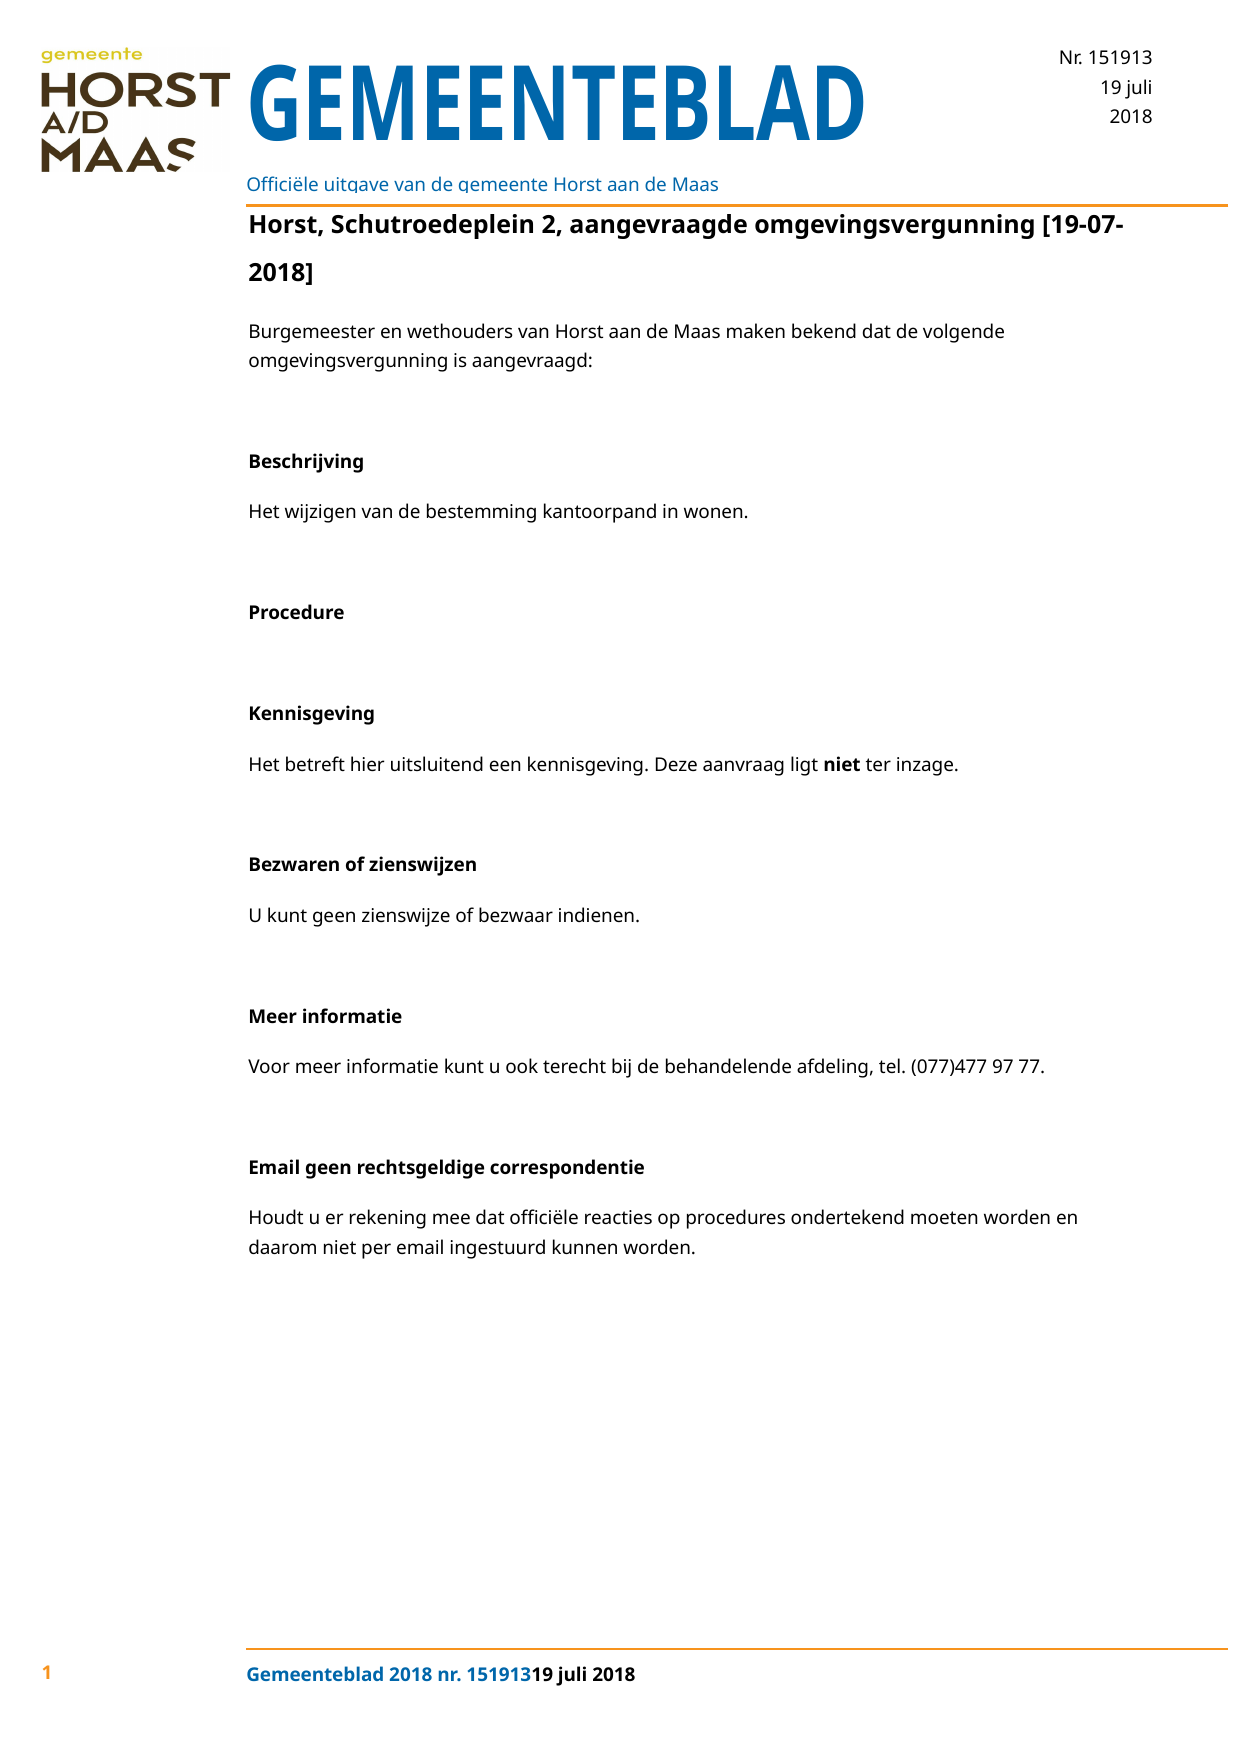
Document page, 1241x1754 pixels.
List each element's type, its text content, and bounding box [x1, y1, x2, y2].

text Burgemeester en wethouders van Horst aan de Maas maken bekend dat de volgende omgevingsvergunning is aangevraagd: [248, 318, 1152, 373]
text Beschrijving [248, 448, 1152, 474]
picture [41, 47, 231, 172]
text Meer informatie [248, 1003, 1152, 1029]
text Houdt u er rekening mee dat officiële reacties op procedures ondertekend moeten worden en daarom niet per email ingestuurd kunnen worden. [248, 1204, 1152, 1260]
text U kunt geen zienswijze of bezwaar indienen. [248, 902, 1152, 928]
text Voor meer informatie kunt u ook terecht bij de behandelende afdeling, tel. (077)477 97 77. [248, 1053, 1152, 1079]
text Het wijzigen van de bestemming kantoorpand in wonen. [248, 499, 1152, 524]
text Bezwaren of zienswijzen [248, 852, 1152, 877]
text Horst, Schutroedeplein 2, aangevraagde omgevingsvergunning [19-07-2018] [248, 207, 1152, 288]
text Email geen rechtsgeldige correspondentie [248, 1154, 1152, 1180]
text Kennisgeving [248, 700, 1152, 726]
text Het betreft hier uitsluitend een kennisgeving. Deze aanvraag ligt niet ter inzage. [248, 751, 1152, 777]
text Procedure [248, 599, 1152, 625]
